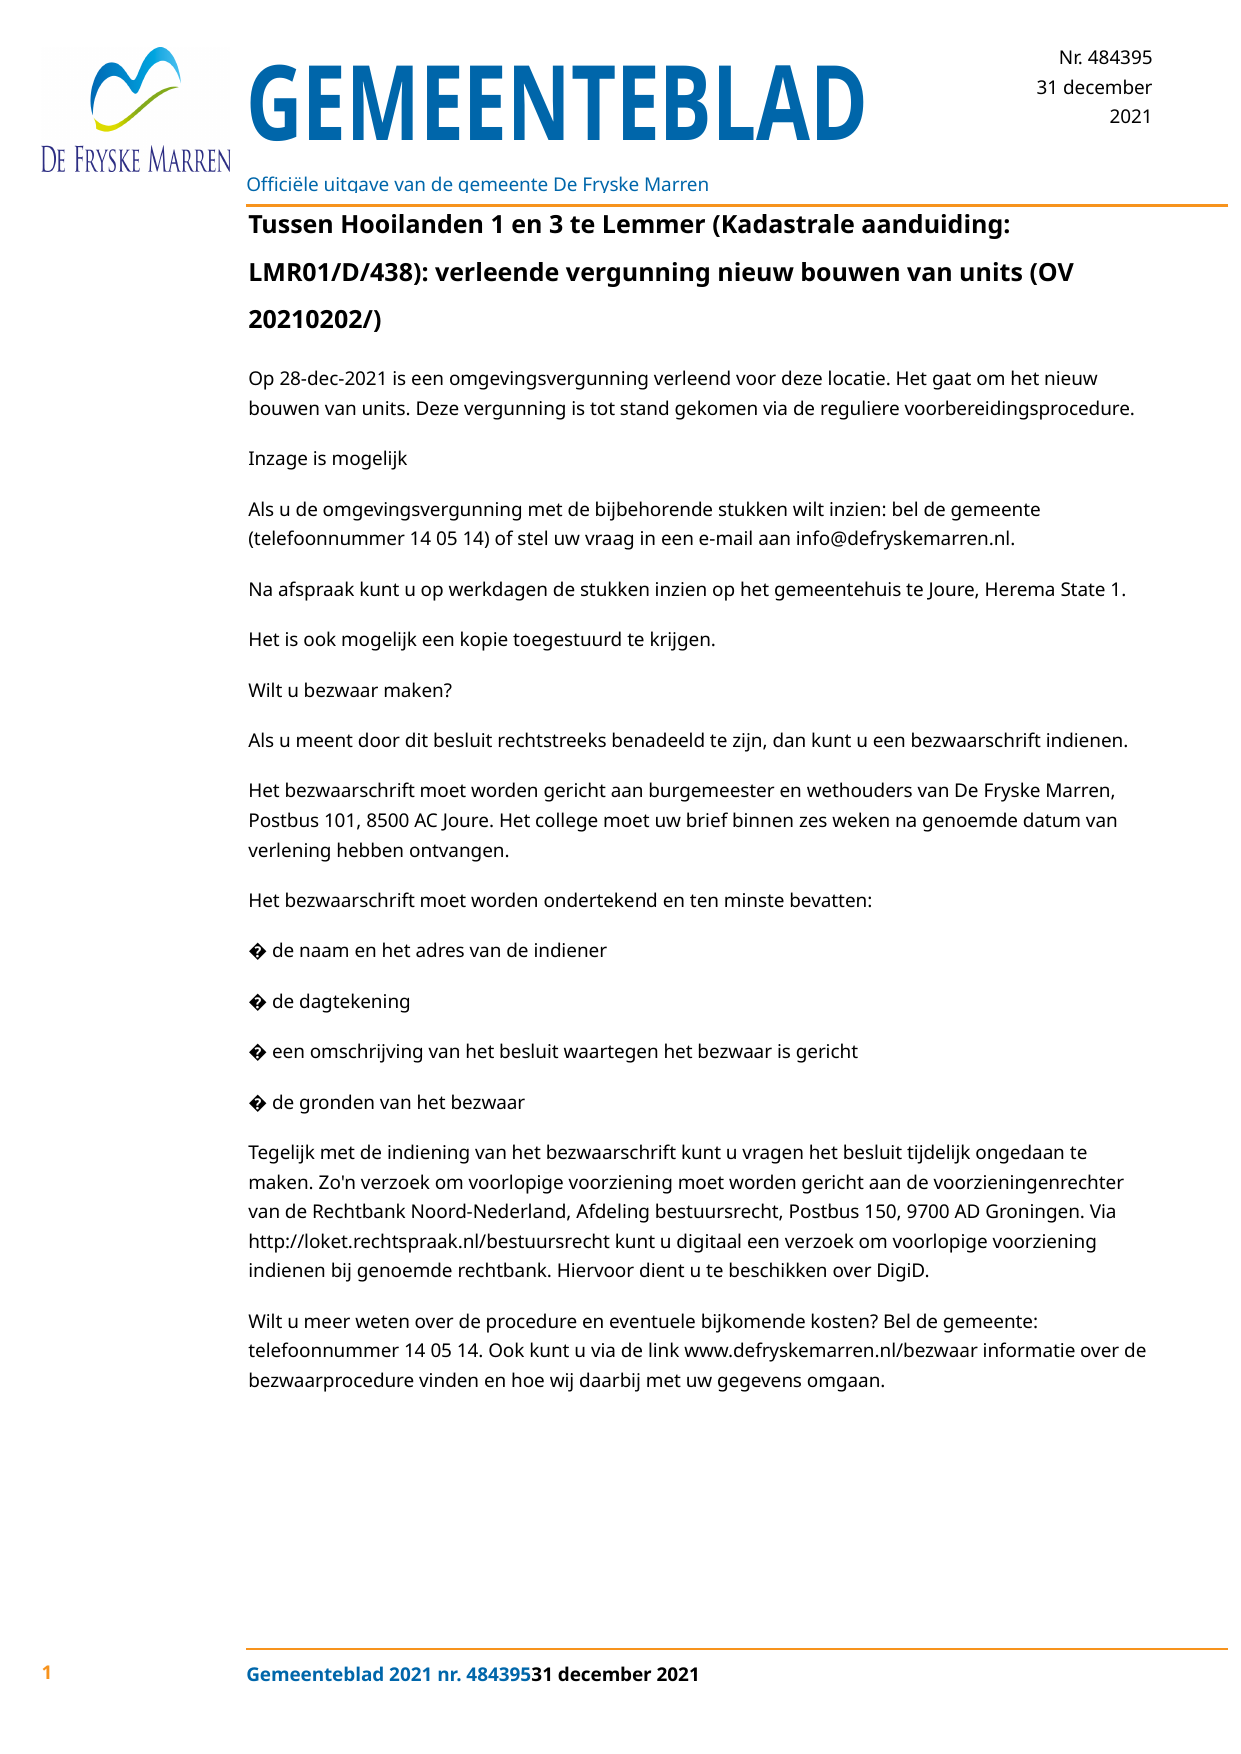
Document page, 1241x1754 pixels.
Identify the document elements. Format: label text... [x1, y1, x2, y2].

text � de naam en het adres van de indiener [248, 938, 1152, 963]
text Het bezwaarschrift moet worden ondertekend en ten minste bevatten: [248, 887, 1152, 913]
text Op 28-dec-2021 is een omgevingsvergunning verleend voor deze locatie. Het gaat om het nieuw bouwen van units. Deze vergunning is tot stand gekomen via de reguliere voorbereidingsprocedure. [248, 366, 1152, 421]
text Inzage is mogelijk [248, 446, 1152, 471]
text Na afspraak kunt u op werkdagen de stukken inzien op het gemeentehuis te Joure, Herema State 1. [248, 576, 1152, 602]
text � een omschrijving van het besluit waartegen het bezwaar is gericht [248, 1038, 1152, 1064]
text Als u meent door dit besluit rechtstreeks benadeeld te zijn, dan kunt u een bezwaarschrift indienen. [248, 727, 1152, 753]
text Het bezwaarschrift moet worden gericht aan burgemeester en wethouders van De Fryske Marren, Postbus 101, 8500 AC Joure. Het college moet uw brief binnen zes weken na genoemde datum van verlening hebben ontvangen. [248, 778, 1152, 862]
text Wilt u bezwaar maken? [248, 677, 1152, 702]
picture [41, 47, 231, 172]
text Het is ook mogelijk een kopie toegestuurd te krijgen. [248, 626, 1152, 652]
text � de gronden van het bezwaar [248, 1089, 1152, 1114]
text Tussen Hooilanden 1 en 3 te Lemmer (Kadastrale aanduiding: LMR01/D/438): verleende vergunning nieuw bouwen van units (OV 20210202/) [248, 207, 1152, 336]
text Als u de omgevingsvergunning met de bijbehorende stukken wilt inzien: bel de gemeente (telefoonnummer 14 05 14) of stel uw vraag in een e-mail aan info@defryskemarren.nl. [248, 496, 1152, 551]
text � de dagtekening [248, 988, 1152, 1014]
text Tegelijk met de indiening van het bezwaarschrift kunt u vragen het besluit tijdelijk ongedaan te maken. Zo'n verzoek om voorlopige voorziening moet worden gericht aan de voorzieningenrechter van de Rechtbank Noord-Nederland, Afdeling bestuursrecht, Postbus 150, 9700 AD Groningen. Via http://loket.rechtspraak.nl/bestuursrecht kunt u digitaal een verzoek om voorlopige voorziening indienen bij genoemde rechtbank. Hiervoor dient u te beschikken over DigiD. [248, 1139, 1152, 1283]
text Wilt u meer weten over de procedure en eventuele bijkomende kosten? Bel de gemeente: telefoonnummer 14 05 14. Ook kunt u via de link www.defryskemarren.nl/bezwaar informatie over de bezwaarprocedure vinden en hoe wij daarbij met uw gegevens omgaan. [248, 1308, 1152, 1393]
